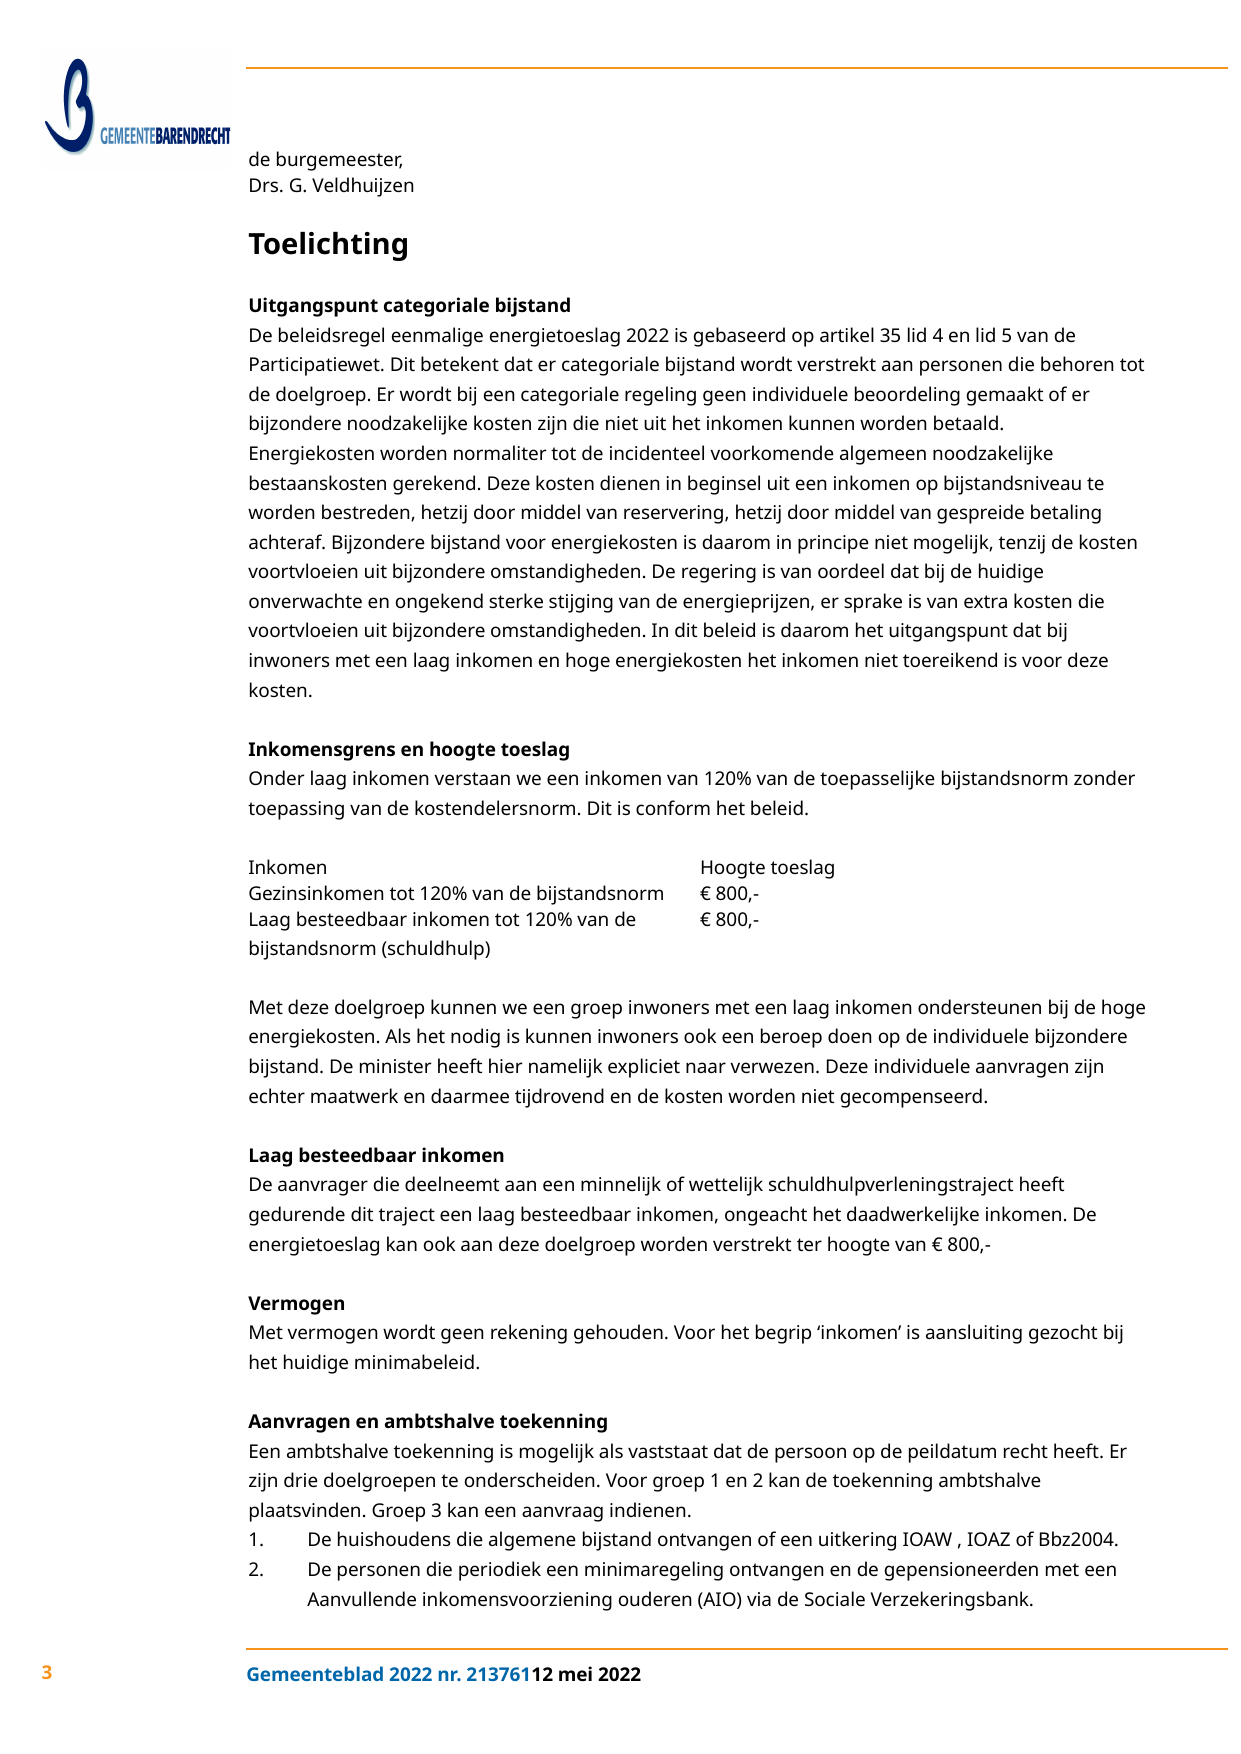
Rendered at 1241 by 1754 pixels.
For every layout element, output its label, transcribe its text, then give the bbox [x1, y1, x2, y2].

text de burgemeester, [248, 146, 1152, 172]
list De huishoudens die algemene bijstand ontvangen of een uitkering IOAW , IOAZ of Bbz2004. [248, 1527, 1152, 1552]
table_cell Gezinsinkomen tot 120% van de bijstandsnorm [248, 880, 700, 906]
text De beleidsregel eenmalige energietoeslag 2022 is gebaseerd op artikel 35 lid 4 en lid 5 van de Participatiewet. Dit betekent dat er categoriale bijstand wordt verstrekt aan personen die behoren tot de doelgroep. Er wordt bij een categoriale regeling geen individuele beoordeling gemaakt of er bijzondere noodzakelijke kosten zijn die niet uit het inkomen kunnen worden betaald. [248, 322, 1152, 436]
text Uitgangspunt categoriale bijstand [248, 292, 1152, 318]
text Met vermogen wordt geen rekening gehouden. Voor het begrip ‘inkomen’ is aansluiting gezocht bij het huidige minimabeleid. [248, 1319, 1152, 1375]
text Onder laag inkomen verstaan we een inkomen van 120% van de toepasselijke bijstandsnorm zonder toepassing van de kostendelersnorm. Dit is conform het beleid. [248, 766, 1152, 821]
table_cell Laag besteedbaar inkomen tot 120% van de bijstandsnorm (schuldhulp) [248, 906, 700, 961]
text Drs. G. Veldhuijzen [248, 172, 1152, 198]
text Toelichting [248, 223, 1152, 263]
text Energiekosten worden normaliter tot de incidenteel voorkomende algemeen noodzakelijke bestaanskosten gerekend. Deze kosten dienen in beginsel uit een inkomen op bijstandsniveau te worden bestreden, hetzij door middel van reservering, hetzij door middel van gespreide betaling achteraf. Bijzondere bijstand voor energiekosten is daarom in principe niet mogelijk, tenzij de kosten voortvloeien uit bijzondere omstandigheden. De regering is van oordeel dat bij de huidige onverwachte en ongekend sterke stijging van de energieprijzen, er sprake is van extra kosten die voortvloeien uit bijzondere omstandigheden. In dit beleid is daarom het uitgangspunt dat bij inwoners met een laag inkomen en hoge energiekosten het inkomen niet toereikend is voor deze kosten. [248, 440, 1152, 703]
text Met deze doelgroep kunnen we een groep inwoners met een laag inkomen ondersteunen bij de hoge energiekosten. Als het nodig is kunnen inwoners ook een beroep doen op de individuele bijzondere bijstand. De minister heeft hier namelijk expliciet naar verwezen. Deze individuele aanvragen zijn echter maatwerk en daarmee tijdrovend en de kosten worden niet gecompenseerd. [248, 994, 1152, 1108]
text Laag besteedbaar inkomen [248, 1142, 1152, 1168]
table_header Inkomen [248, 855, 700, 880]
table_cell € 800,- [700, 880, 1152, 906]
text De aanvrager die deelneemt aan een minnelijk of wettelijk schuldhulpverleningstraject heeft gedurende dit traject een laag besteedbaar inkomen, ongeacht het daadwerkelijke inkomen. De energietoeslag kan ook aan deze doelgroep worden verstrekt ter hoogte van € 800,- [248, 1172, 1152, 1256]
list De personen die periodiek een minimaregeling ontvangen en de gepensioneerden met een Aanvullende inkomensvoorziening ouderen (AIO) via de Sociale Verzekeringsbank. [248, 1556, 1152, 1611]
table_header Hoogte toeslag [700, 855, 1152, 880]
text Aanvragen en ambtshalve toekenning [248, 1408, 1152, 1434]
table_cell € 800,- [700, 906, 1152, 961]
text Een ambtshalve toekenning is mogelijk als vaststaat dat de persoon op de peildatum recht heeft. Er zijn drie doelgroepen te onderscheiden. Voor groep 1 en 2 kan de toekenning ambtshalve plaatsvinden. Groep 3 kan een aanvraag indienen. [248, 1438, 1152, 1523]
text Vermogen [248, 1290, 1152, 1316]
picture [41, 47, 231, 172]
text Inkomensgrens en hoogte toeslag [248, 736, 1152, 762]
